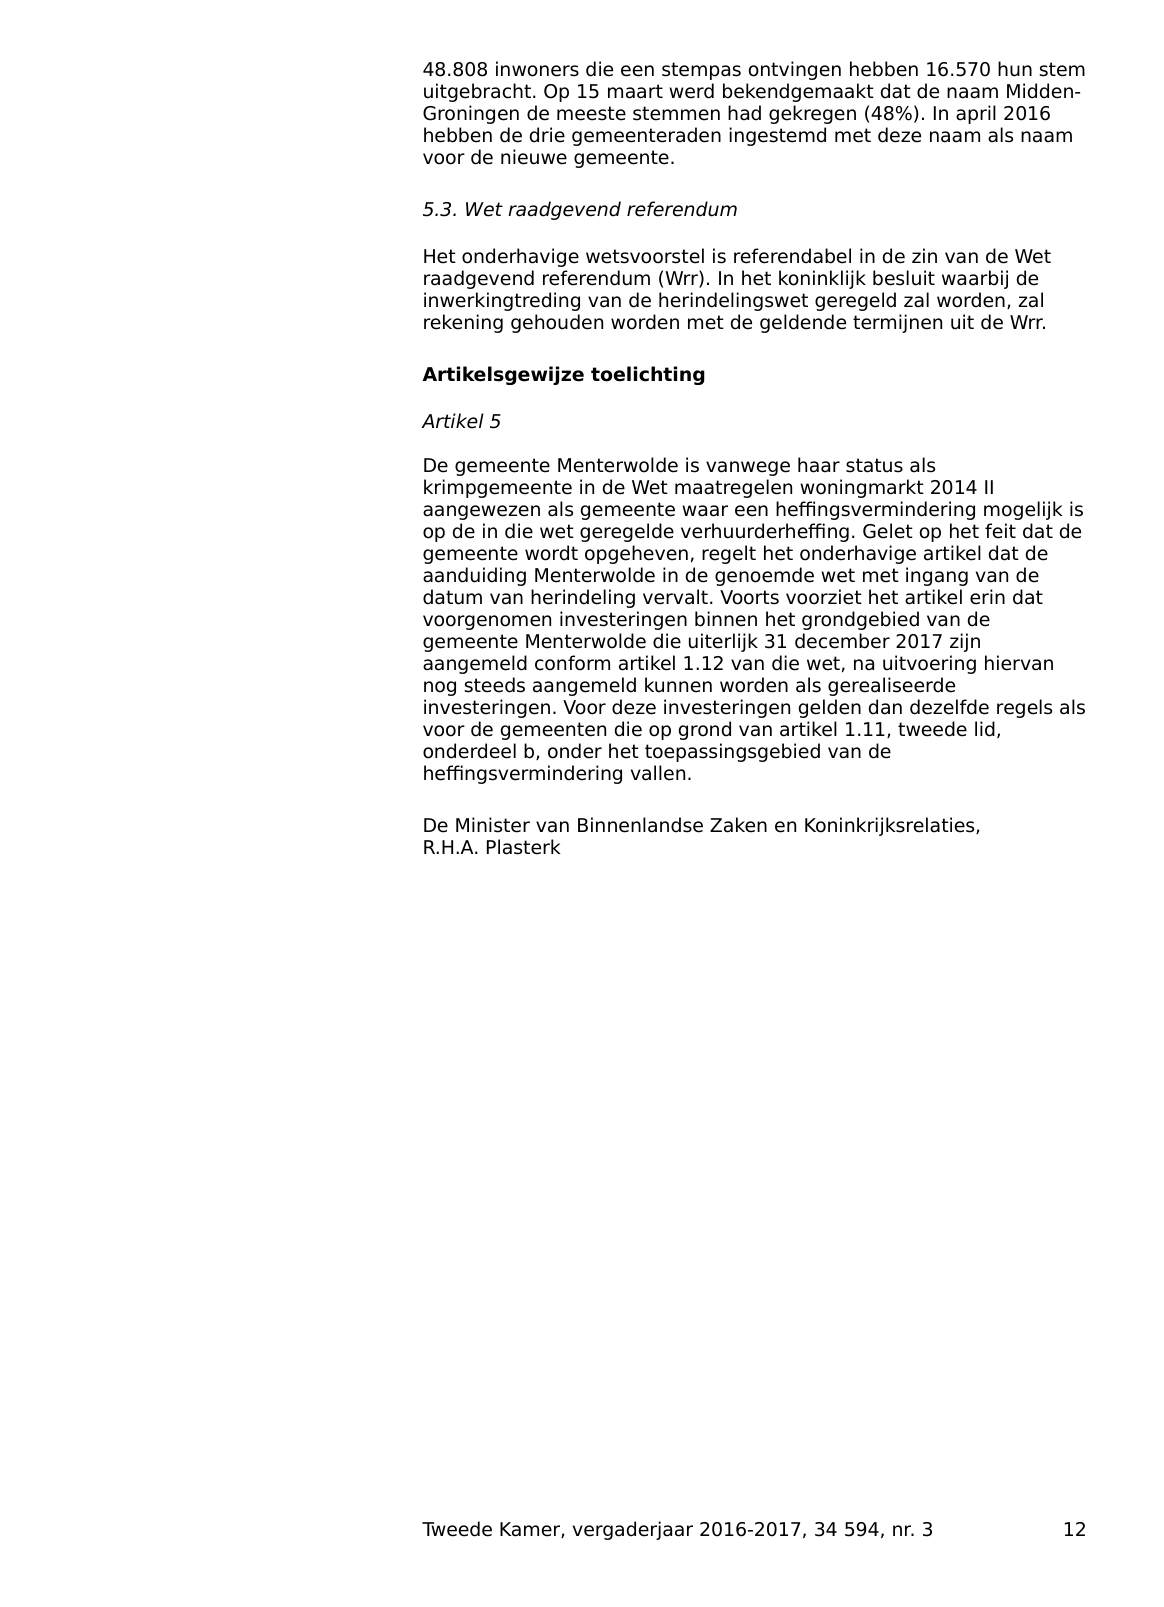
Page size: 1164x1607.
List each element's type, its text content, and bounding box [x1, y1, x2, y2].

text Het onderhavige wetsvoorstel is referendabel in de zin van de Wet raadgevend referendum (Wrr). In het koninklijk besluit waarbij de inwerkingtreding van de herindelingswet geregeld zal worden, zal rekening gehouden worden met de geldende termijnen uit de Wrr. [422, 246, 1087, 334]
text De Minister van Binnenlandse Zaken en Koninkrijksrelaties, R.H.A. Plasterk [422, 815, 1087, 859]
text 48.808 inwoners die een stempas ontvingen hebben 16.570 hun stem uitgebracht. Op 15 maart werd bekendgemaakt dat de naam Midden-Groningen de meeste stemmen had gekregen (48%). In april 2016 hebben de drie gemeenteraden ingestemd met deze naam als naam voor de nieuwe gemeente. [422, 59, 1087, 169]
subtitle Artikelsgewijze toelichting [422, 364, 1087, 386]
subtitle 5.3. Wet raadgevend referendum [422, 199, 1087, 221]
subtitle Artikel 5 [422, 411, 1087, 433]
text De gemeente Menterwolde is vanwege haar status als krimpgemeente in de Wet maatregelen woningmarkt 2014 II aangewezen als gemeente waar een heffingsvermindering mogelijk is op de in die wet geregelde verhuurderheffing. Gelet op het feit dat de gemeente wordt opgeheven, regelt het onderhavige artikel dat de aanduiding Menterwolde in de genoemde wet met ingang van de datum van herindeling vervalt. Voorts voorziet het artikel erin dat voorgenomen investeringen binnen het grondgebied van de gemeente Menterwolde die uiterlijk 31 december 2017 zijn aangemeld conform artikel 1.12 van die wet, na uitvoering hiervan nog steeds aangemeld kunnen worden als gerealiseerde investeringen. Voor deze investeringen gelden dan dezelfde regels als voor de gemeenten die op grond van artikel 1.11, tweede lid, onderdeel b, onder het toepassingsgebied van de heffingsvermindering vallen. [422, 455, 1087, 785]
